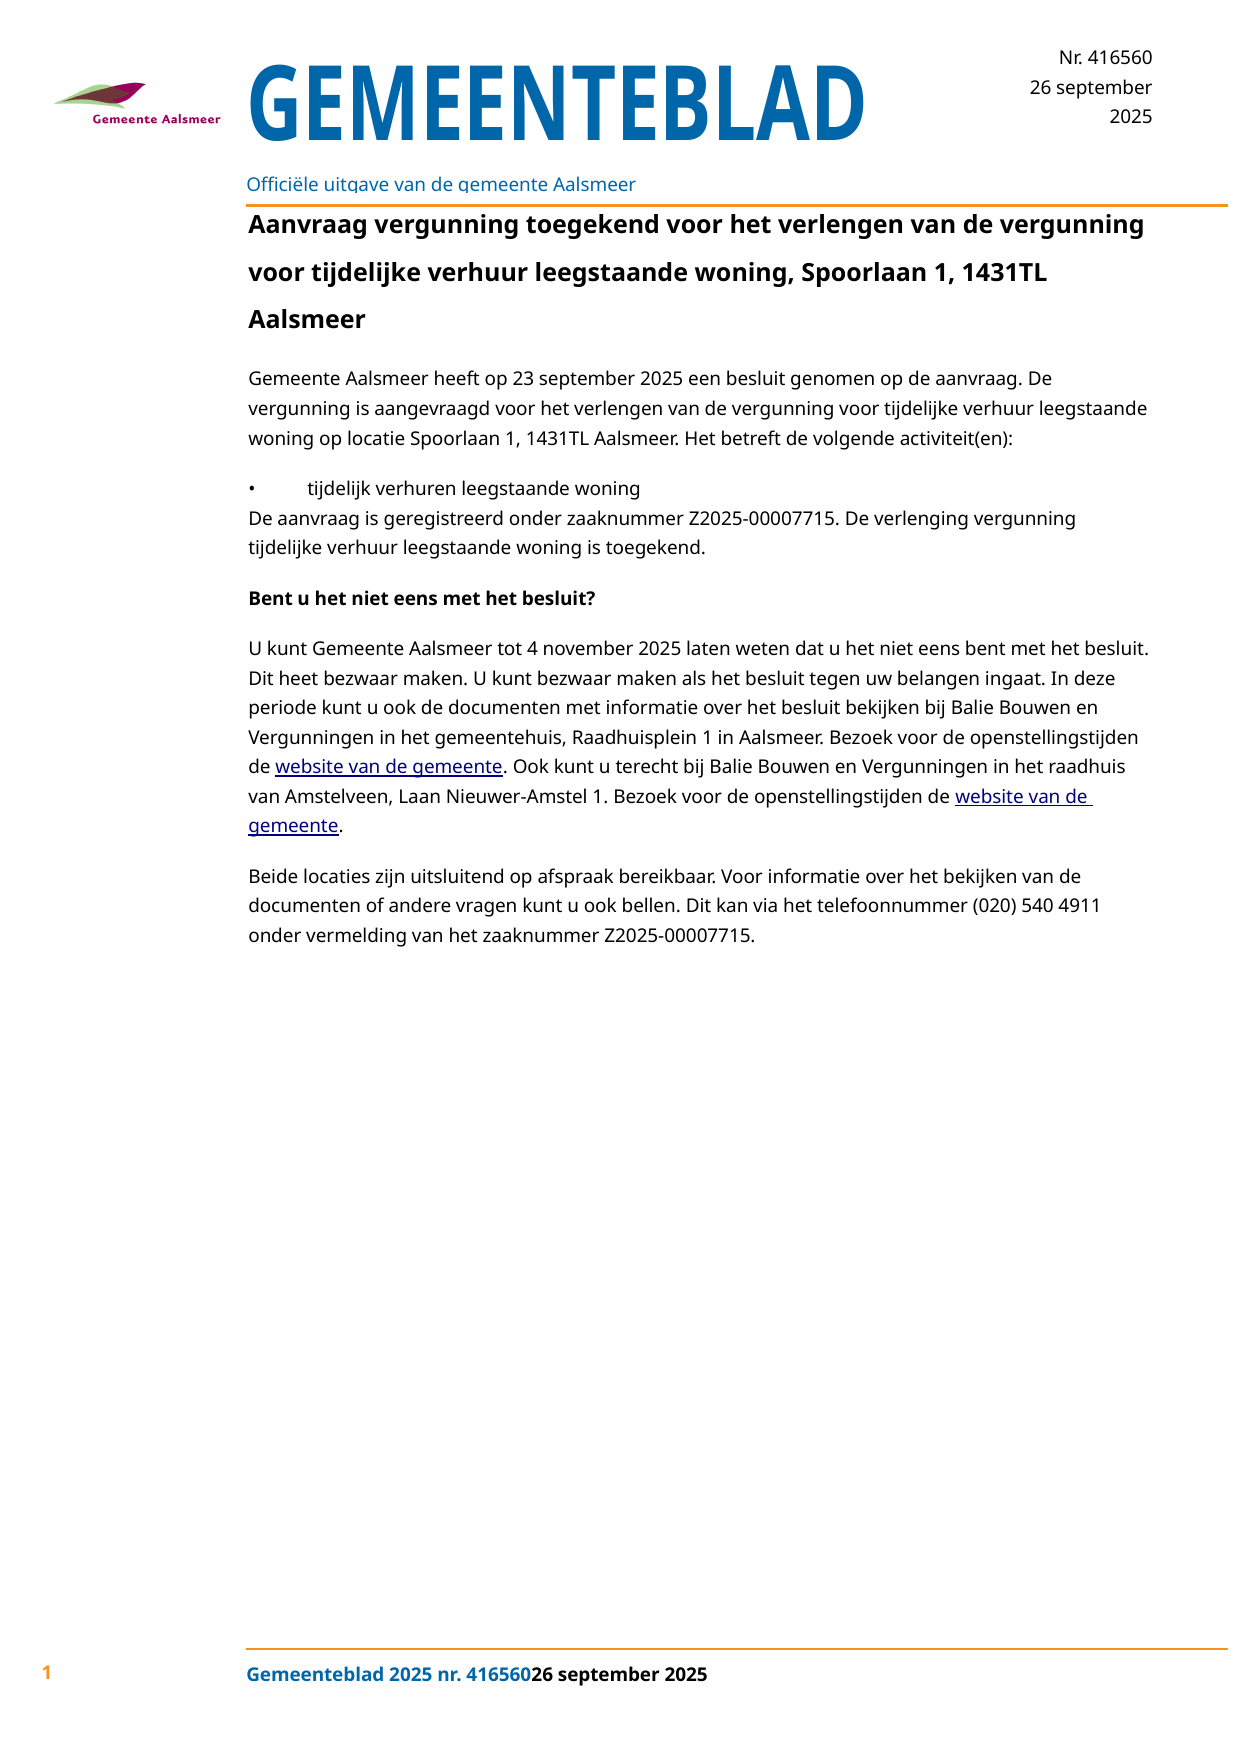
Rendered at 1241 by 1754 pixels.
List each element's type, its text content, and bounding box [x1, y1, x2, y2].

text Bent u het niet eens met het besluit? [248, 585, 1152, 610]
text Gemeente Aalsmeer heeft op 23 september 2025 een besluit genomen op de aanvraag. De vergunning is aangevraagd voor het verlengen van de vergunning voor tijdelijke verhuur leegstaande woning op locatie Spoorlaan 1, 1431TL Aalsmeer. Het betreft de volgende activiteit(en): [248, 366, 1152, 450]
text De aanvraag is geregistreerd onder zaaknummer Z2025-00007715. De verlenging vergunning tijdelijke verhuur leegstaande woning is toegekend. [248, 505, 1152, 560]
text Beide locaties zijn uitsluitend op afspraak bereikbaar. Voor informatie over het bekijken van de documenten of andere vragen kunt u ook bellen. Dit kan via het telefoonnummer (020) 540 4911 onder vermelding van het zaaknummer Z2025-00007715. [248, 863, 1152, 948]
list tijdelijk verhuren leegstaande woning [248, 475, 1152, 501]
text Aanvraag vergunning toegekend voor het verlengen van de vergunning voor tijdelijke verhuur leegstaande woning, Spoorlaan 1, 1431TL Aalsmeer [248, 207, 1152, 336]
text U kunt Gemeente Aalsmeer tot 4 november 2025 laten weten dat u het niet eens bent met het besluit. Dit heet bezwaar maken. U kunt bezwaar maken als het besluit tegen uw belangen ingaat. In deze periode kunt u ook de documenten met informatie over het besluit bekijken bij Balie Bouwen en Vergunningen in het gemeentehuis, Raadhuisplein 1 in Aalsmeer. Bezoek voor de openstellingstijden de website van de gemeente. Ook kunt u terecht bij Balie Bouwen en Vergunningen in het raadhuis van Amstelveen, Laan Nieuwer-Amstel 1. Bezoek voor de openstellingstijden de website van de gemeente. [248, 635, 1152, 838]
picture [41, 47, 231, 172]
